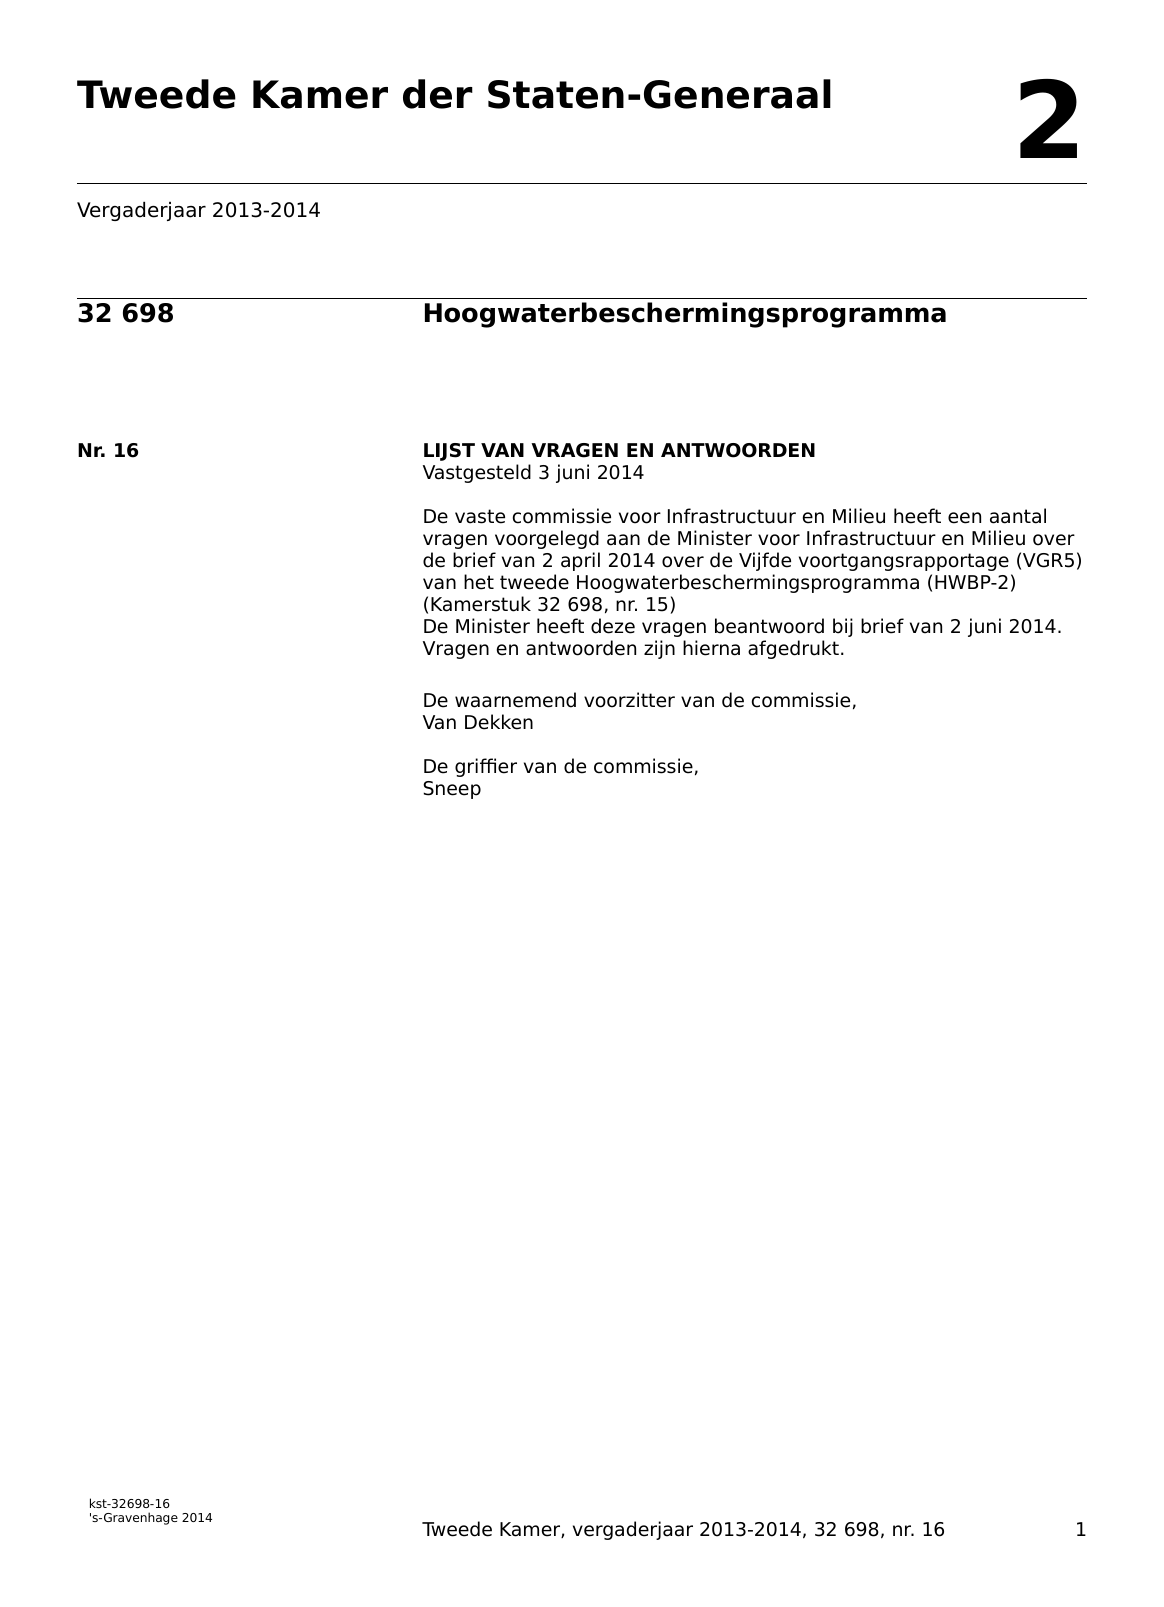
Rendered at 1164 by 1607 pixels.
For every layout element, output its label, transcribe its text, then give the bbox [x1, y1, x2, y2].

text De griffier van de commissie, Sneep [422, 756, 1087, 800]
text De Minister heeft deze vragen beantwoord bij brief van 2 juni 2014. Vragen en antwoorden zijn hierna afgedrukt. [422, 616, 1087, 660]
text 's-Gravenhage 2014 [88, 1511, 323, 1525]
text kst-32698-16 [88, 1497, 323, 1511]
subtitle Nr. 16 LIJST VAN VRAGEN EN ANTWOORDEN [77, 440, 1087, 462]
text De waarnemend voorzitter van de commissie, Van Dekken [422, 690, 1087, 734]
text Vastgesteld 3 juni 2014 [422, 462, 1087, 484]
table_cell Vergaderjaar 2013-2014 [77, 184, 1087, 298]
table_header 2 [886, 59, 1087, 183]
text De vaste commissie voor Infrastructuur en Milieu heeft een aantal vragen voorgelegd aan de Minister voor Infrastructuur en Milieu over de brief van 2 april 2014 over de Vijfde voortgangsrapportage (VGR5) van het tweede Hoogwaterbeschermingsprogramma (HWBP-2) (Kamerstuk 32 698, nr. 15) [422, 506, 1087, 616]
subtitle 32 698 Hoogwaterbeschermingsprogramma [77, 299, 1087, 329]
table_header Tweede Kamer der Staten-Generaal [77, 59, 886, 183]
